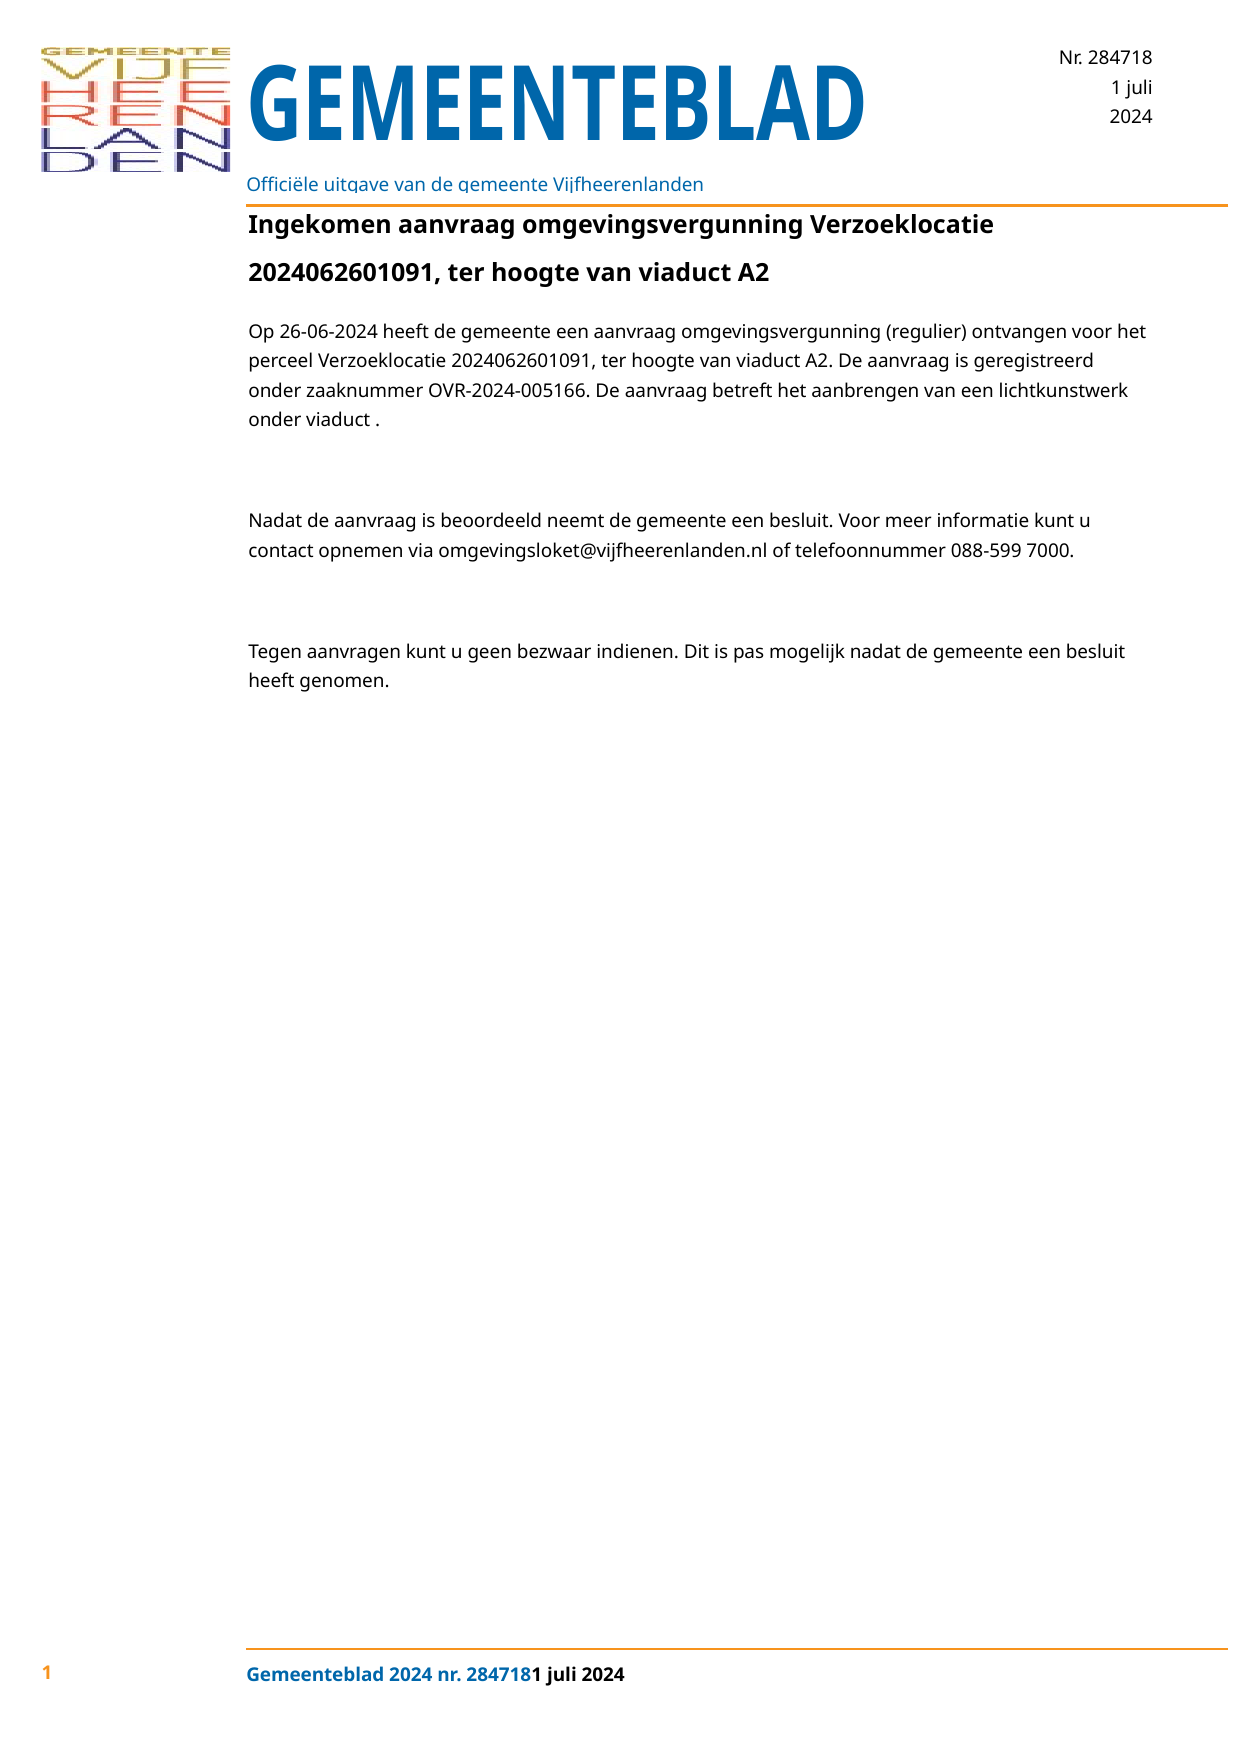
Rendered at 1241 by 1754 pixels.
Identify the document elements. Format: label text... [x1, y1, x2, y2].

text Op 26-06-2024 heeft de gemeente een aanvraag omgevingsvergunning (regulier) ontvangen voor het perceel Verzoeklocatie 2024062601091, ter hoogte van viaduct A2. De aanvraag is geregistreerd onder zaaknummer OVR-2024-005166. De aanvraag betreft het aanbrengen van een lichtkunstwerk onder viaduct . [248, 318, 1152, 432]
text Tegen aanvragen kunt u geen bezwaar indienen. Dit is pas mogelijk nadat de gemeente een besluit heeft genomen. [248, 638, 1152, 693]
text Ingekomen aanvraag omgevingsvergunning Verzoeklocatie 2024062601091, ter hoogte van viaduct A2 [248, 207, 1152, 288]
text Nadat de aanvraag is beoordeeld neemt de gemeente een besluit. Voor meer informatie kunt u contact opnemen via omgevingsloket@vijfheerenlanden.nl of telefoonnummer 088-599 7000. [248, 507, 1152, 563]
picture [41, 47, 231, 172]
